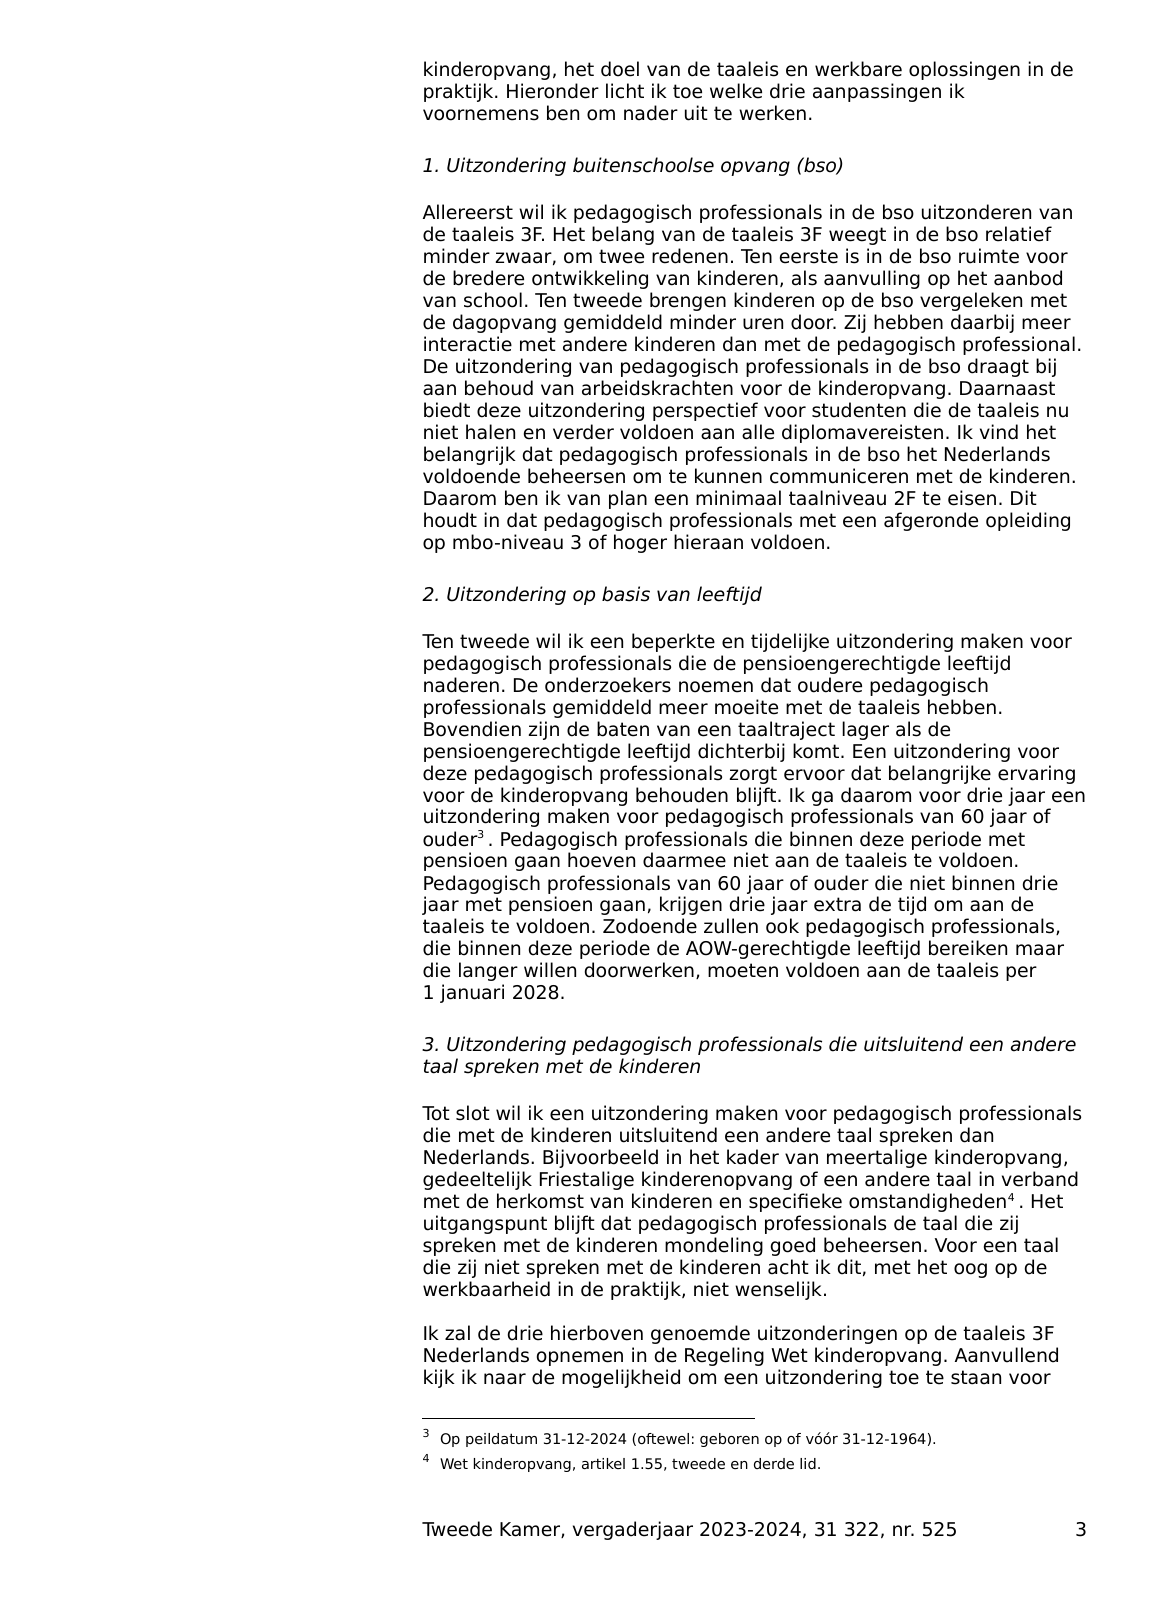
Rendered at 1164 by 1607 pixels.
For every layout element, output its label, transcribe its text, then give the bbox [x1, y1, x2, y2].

text Allereerst wil ik pedagogisch professionals in de bso uitzonderen van de taaleis 3F. Het belang van de taaleis 3F weegt in de bso relatief minder zwaar, om twee redenen. Ten eerste is in de bso ruimte voor de bredere ontwikkeling van kinderen, als aanvulling op het aanbod van school. Ten tweede brengen kinderen op de bso vergeleken met de dagopvang gemiddeld minder uren door. Zij hebben daarbij meer interactie met andere kinderen dan met de pedagogisch professional. De uitzondering van pedagogisch professionals in de bso draagt bij aan behoud van arbeidskrachten voor de kinderopvang. Daarnaast biedt deze uitzondering perspectief voor studenten die de taaleis nu niet halen en verder voldoen aan alle diplomavereisten. Ik vind het belangrijk dat pedagogisch professionals in de bso het Nederlands voldoende beheersen om te kunnen communiceren met de kinderen. Daarom ben ik van plan een minimaal taalniveau 2F te eisen. Dit houdt in dat pedagogisch professionals met een afgeronde opleiding op mbo-niveau 3 of hoger hieraan voldoen. [422, 202, 1087, 554]
text kinderopvang, het doel van de taaleis en werkbare oplossingen in de praktijk. Hieronder licht ik toe welke drie aanpassingen ik voornemens ben om nader uit te werken. [422, 59, 1087, 125]
subtitle 2. Uitzondering op basis van leeftijd [422, 584, 1087, 606]
text Op peildatum 31-12-2024 (oftewel: geboren op of vóór 31-12-1964). [422, 1427, 1087, 1449]
text Wet kinderopvang, artikel 1.55, tweede en derde lid. [422, 1452, 1087, 1474]
subtitle 3. Uitzondering pedagogisch professionals die uitsluitend een andere taal spreken met de kinderen [422, 1034, 1087, 1078]
text Ik zal de drie hierboven genoemde uitzonderingen op de taaleis 3F Nederlands opnemen in de Regeling Wet kinderopvang. Aanvullend kijk ik naar de mogelijkheid om een uitzondering toe te staan voor [422, 1323, 1087, 1389]
subtitle 1. Uitzondering buitenschoolse opvang (bso) [422, 155, 1087, 177]
text Tot slot wil ik een uitzondering maken voor pedagogisch professionals die met de kinderen uitsluitend een andere taal spreken dan Nederlands. Bijvoorbeeld in het kader van meertalige kinderopvang, gedeeltelijk Friestalige kinderenopvang of een andere taal in verband met de herkomst van kinderen en specifieke omstandigheden. Het uitgangspunt blijft dat pedagogisch professionals de taal die zij spreken met de kinderen mondeling goed beheersen. Voor een taal die zij niet spreken met de kinderen acht ik dit, met het oog op de werkbaarheid in de praktijk, niet wenselijk. [422, 1103, 1087, 1301]
text Ten tweede wil ik een beperkte en tijdelijke uitzondering maken voor pedagogisch professionals die de pensioengerechtigde leeftijd naderen. De onderzoekers noemen dat oudere pedagogisch professionals gemiddeld meer moeite met de taaleis hebben. Bovendien zijn de baten van een taaltraject lager als de pensioengerechtigde leeftijd dichterbij komt. Een uitzondering voor deze pedagogisch professionals zorgt ervoor dat belangrijke ervaring voor de kinderopvang behouden blijft. Ik ga daarom voor drie jaar een uitzondering maken voor pedagogisch professionals van 60 jaar of ouder. Pedagogisch professionals die binnen deze periode met pensioen gaan hoeven daarmee niet aan de taaleis te voldoen. Pedagogisch professionals van 60 jaar of ouder die niet binnen drie jaar met pensioen gaan, krijgen drie jaar extra de tijd om aan de taaleis te voldoen. Zodoende zullen ook pedagogisch professionals, die binnen deze periode de AOW-gerechtigde leeftijd bereiken maar die langer willen doorwerken, moeten voldoen aan de taaleis per 1 januari 2028. [422, 631, 1087, 1004]
